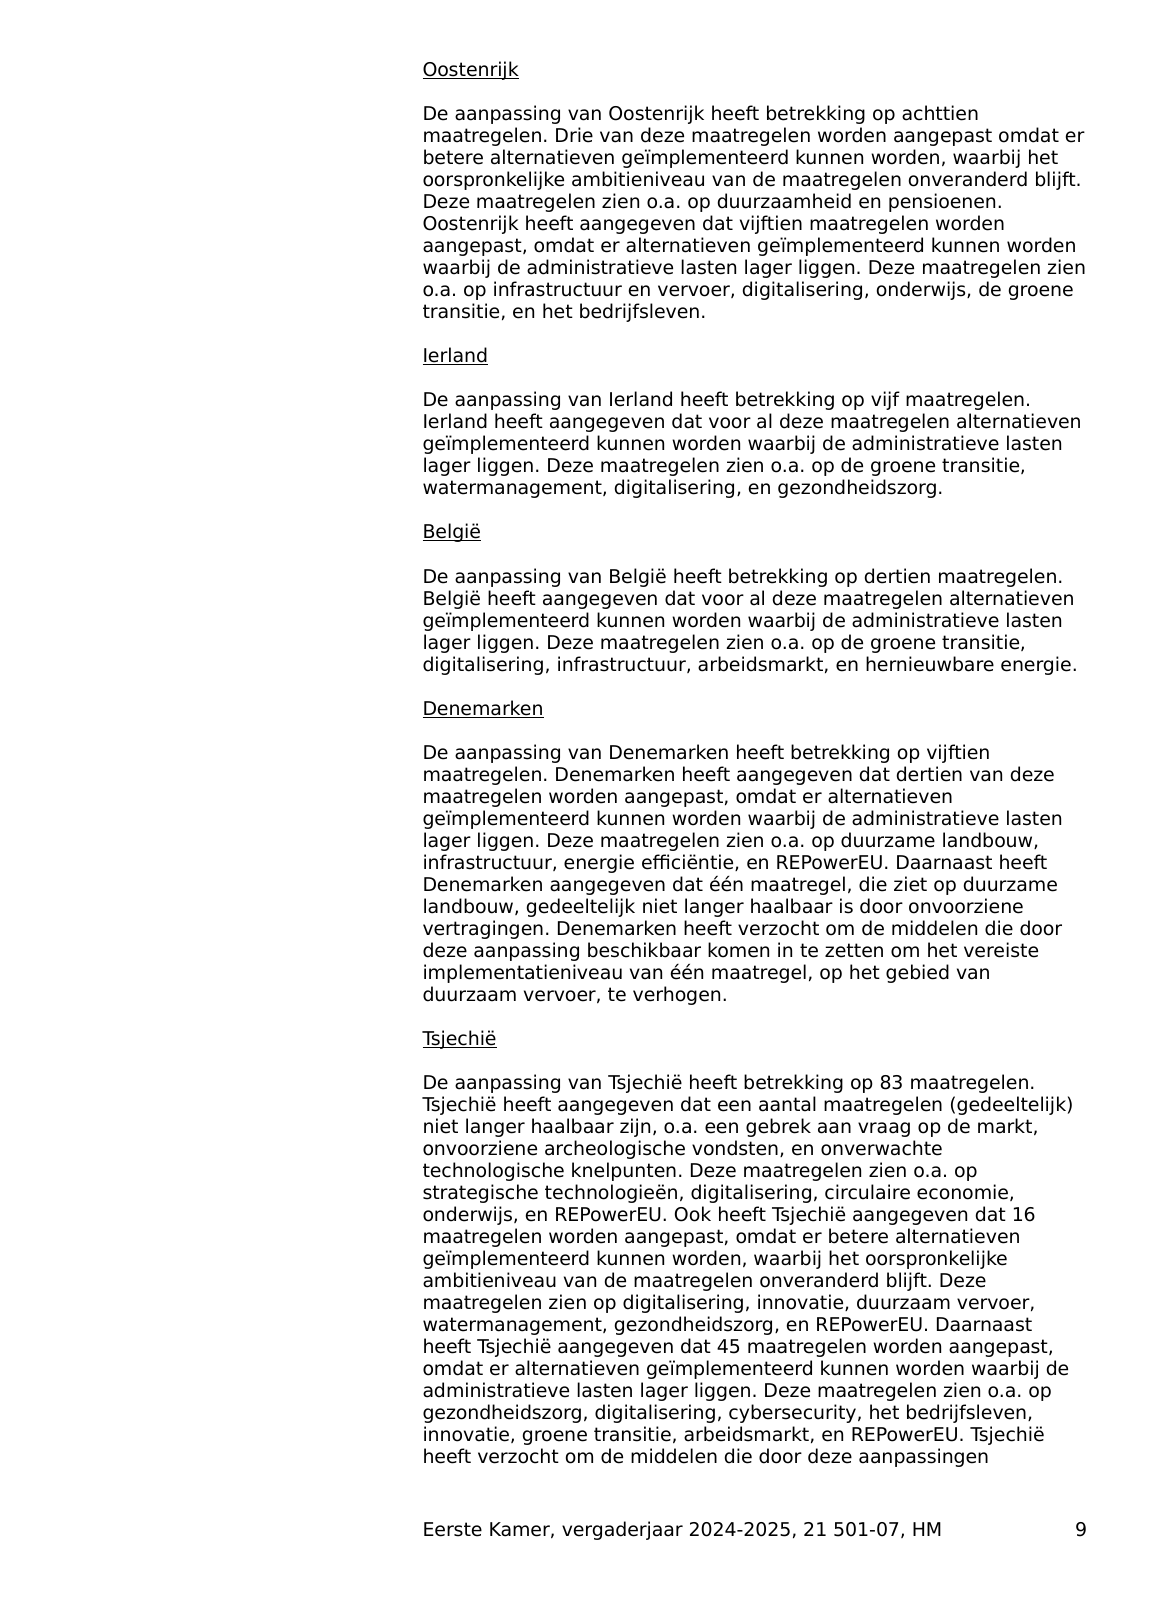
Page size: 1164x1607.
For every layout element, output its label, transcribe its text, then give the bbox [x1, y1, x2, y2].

text De aanpassing van Tsjechië heeft betrekking op 83 maatregelen. Tsjechië heeft aangegeven dat een aantal maatregelen (gedeeltelijk) niet langer haalbaar zijn, o.a. een gebrek aan vraag op de markt, onvoorziene archeologische vondsten, en onverwachte technologische knelpunten. Deze maatregelen zien o.a. op strategische technologieën, digitalisering, circulaire economie, onderwijs, en REPowerEU. Ook heeft Tsjechië aangegeven dat 16 maatregelen worden aangepast, omdat er betere alternatieven geïmplementeerd kunnen worden, waarbij het oorspronkelijke ambitieniveau van de maatregelen onveranderd blijft. Deze maatregelen zien op digitalisering, innovatie, duurzaam vervoer, watermanagement, gezondheidszorg, en REPowerEU. Daarnaast heeft Tsjechië aangegeven dat 45 maatregelen worden aangepast, omdat er alternatieven geïmplementeerd kunnen worden waarbij de administratieve lasten lager liggen. Deze maatregelen zien o.a. op gezondheidszorg, digitalisering, cybersecurity, het bedrijfsleven, innovatie, groene transitie, arbeidsmarkt, en REPowerEU. Tsjechië heeft verzocht om de middelen die door deze aanpassingen [422, 1072, 1087, 1468]
text De aanpassing van Oostenrijk heeft betrekking op achttien maatregelen. Drie van deze maatregelen worden aangepast omdat er betere alternatieven geïmplementeerd kunnen worden, waarbij het oorspronkelijke ambitieniveau van de maatregelen onveranderd blijft. Deze maatregelen zien o.a. op duurzaamheid en pensioenen. Oostenrijk heeft aangegeven dat vijftien maatregelen worden aangepast, omdat er alternatieven geïmplementeerd kunnen worden waarbij de administratieve lasten lager liggen. Deze maatregelen zien o.a. op infrastructuur en vervoer, digitalisering, onderwijs, de groene transitie, en het bedrijfsleven. [422, 103, 1087, 323]
subtitle Oostenrijk [422, 59, 1087, 81]
subtitle Denemarken [422, 698, 1087, 720]
subtitle Tsjechië [422, 1028, 1087, 1050]
text De aanpassing van Ierland heeft betrekking op vijf maatregelen. Ierland heeft aangegeven dat voor al deze maatregelen alternatieven geïmplementeerd kunnen worden waarbij de administratieve lasten lager liggen. Deze maatregelen zien o.a. op de groene transitie, watermanagement, digitalisering, en gezondheidszorg. [422, 389, 1087, 499]
text De aanpassing van België heeft betrekking op dertien maatregelen. België heeft aangegeven dat voor al deze maatregelen alternatieven geïmplementeerd kunnen worden waarbij de administratieve lasten lager liggen. Deze maatregelen zien o.a. op de groene transitie, digitalisering, infrastructuur, arbeidsmarkt, en hernieuwbare energie. [422, 566, 1087, 676]
subtitle België [422, 521, 1087, 543]
subtitle Ierland [422, 345, 1087, 367]
text De aanpassing van Denemarken heeft betrekking op vijftien maatregelen. Denemarken heeft aangegeven dat dertien van deze maatregelen worden aangepast, omdat er alternatieven geïmplementeerd kunnen worden waarbij de administratieve lasten lager liggen. Deze maatregelen zien o.a. op duurzame landbouw, infrastructuur, energie efficiëntie, en REPowerEU. Daarnaast heeft Denemarken aangegeven dat één maatregel, die ziet op duurzame landbouw, gedeeltelijk niet langer haalbaar is door onvoorziene vertragingen. Denemarken heeft verzocht om de middelen die door deze aanpassing beschikbaar komen in te zetten om het vereiste implementatieniveau van één maatregel, op het gebied van duurzaam vervoer, te verhogen. [422, 742, 1087, 1006]
